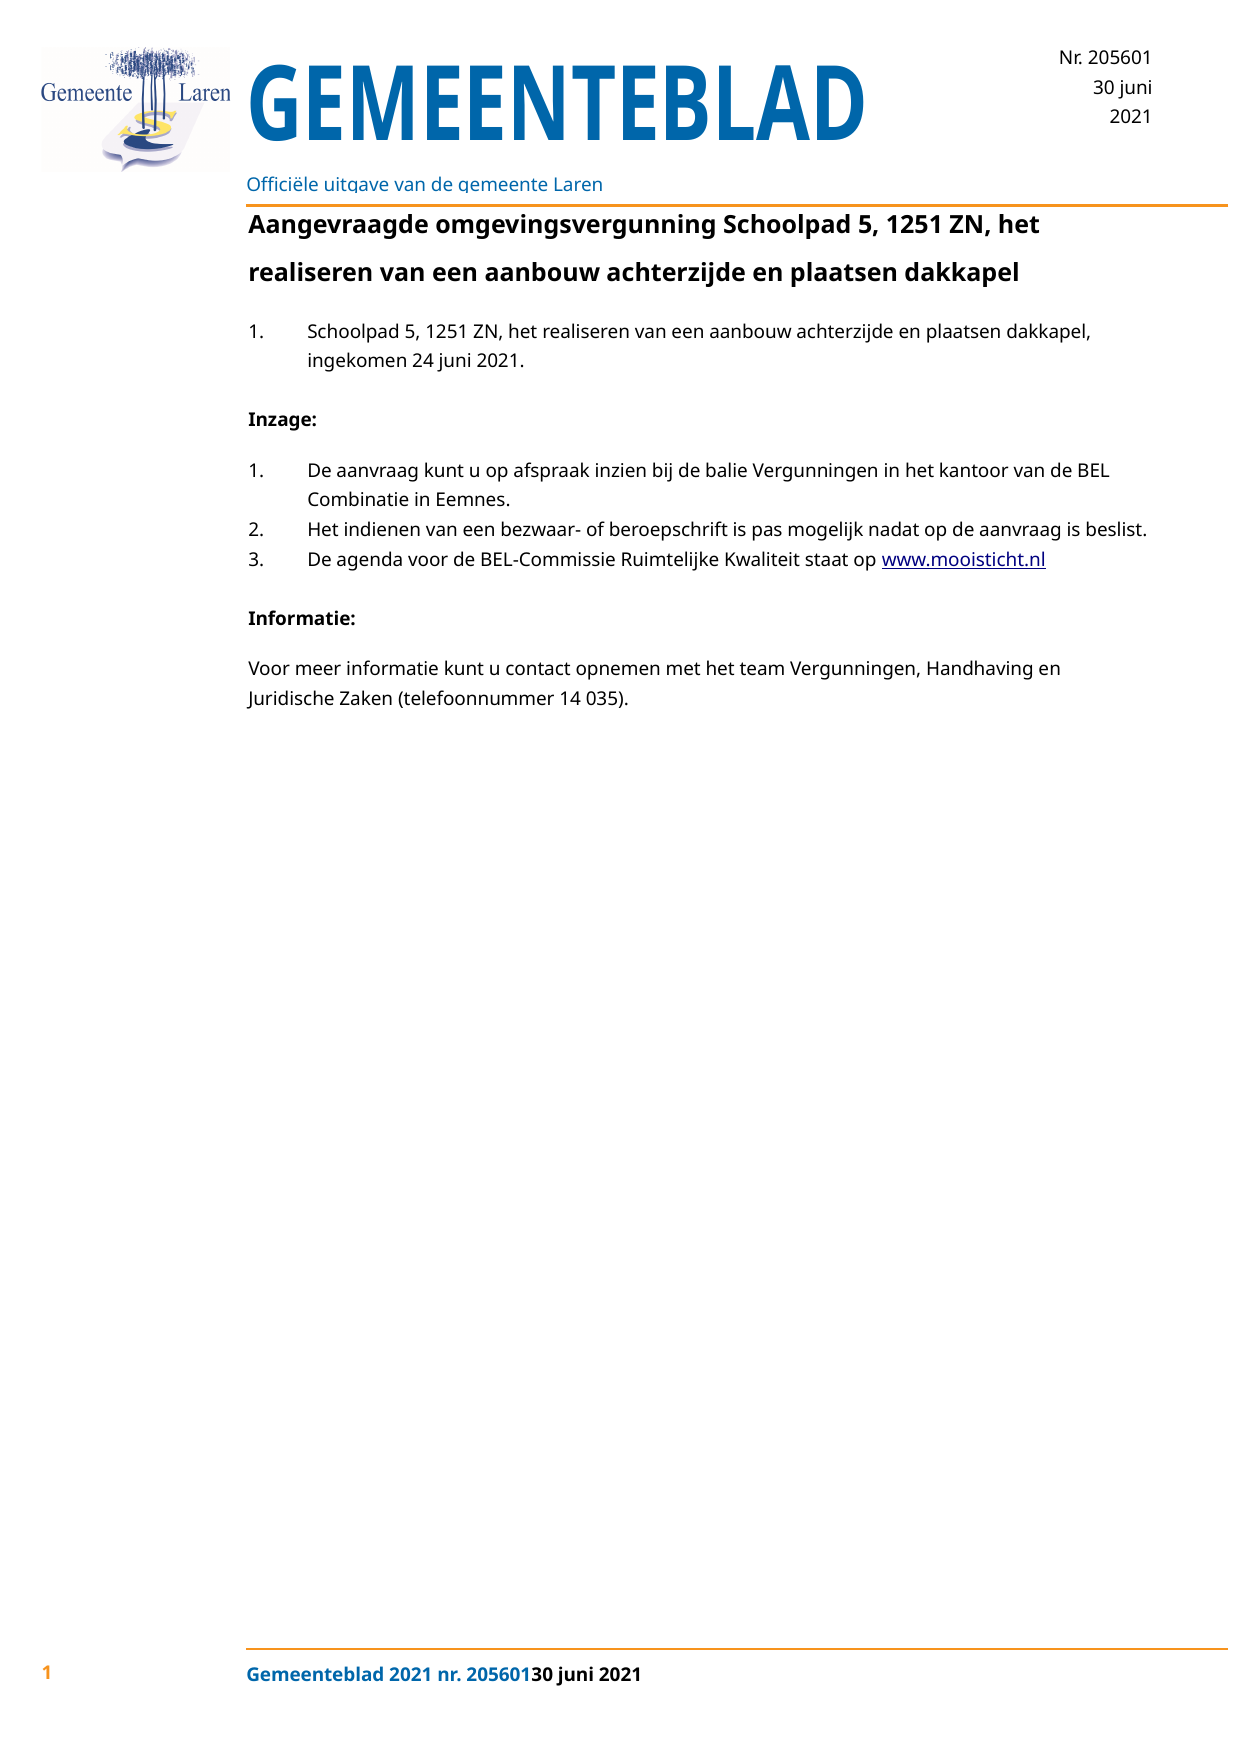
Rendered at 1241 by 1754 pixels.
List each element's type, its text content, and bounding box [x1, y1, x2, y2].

text Informatie: [248, 605, 1152, 631]
text Aangevraagde omgevingsvergunning Schoolpad 5, 1251 ZN, het realiseren van een aanbouw achterzijde en plaatsen dakkapel [248, 207, 1152, 288]
list Het indienen van een bezwaar- of beroepschrift is pas mogelijk nadat op de aanvraag is beslist. [248, 516, 1152, 542]
list De agenda voor de BEL-Commissie Ruimtelijke Kwaliteit staat op www.mooisticht.nl [248, 546, 1152, 572]
picture [41, 47, 231, 172]
list Schoolpad 5, 1251 ZN, het realiseren van een aanbouw achterzijde en plaatsen dakkapel, ingekomen 24 juni 2021. [248, 318, 1152, 373]
text Voor meer informatie kunt u contact opnemen met het team Vergunningen, Handhaving en Juridische Zaken (telefoonnummer 14 035). [248, 655, 1152, 711]
list De aanvraag kunt u op afspraak inzien bij de balie Vergunningen in het kantoor van de BEL Combinatie in Eemnes. [248, 457, 1152, 512]
text Inzage: [248, 407, 1152, 432]
